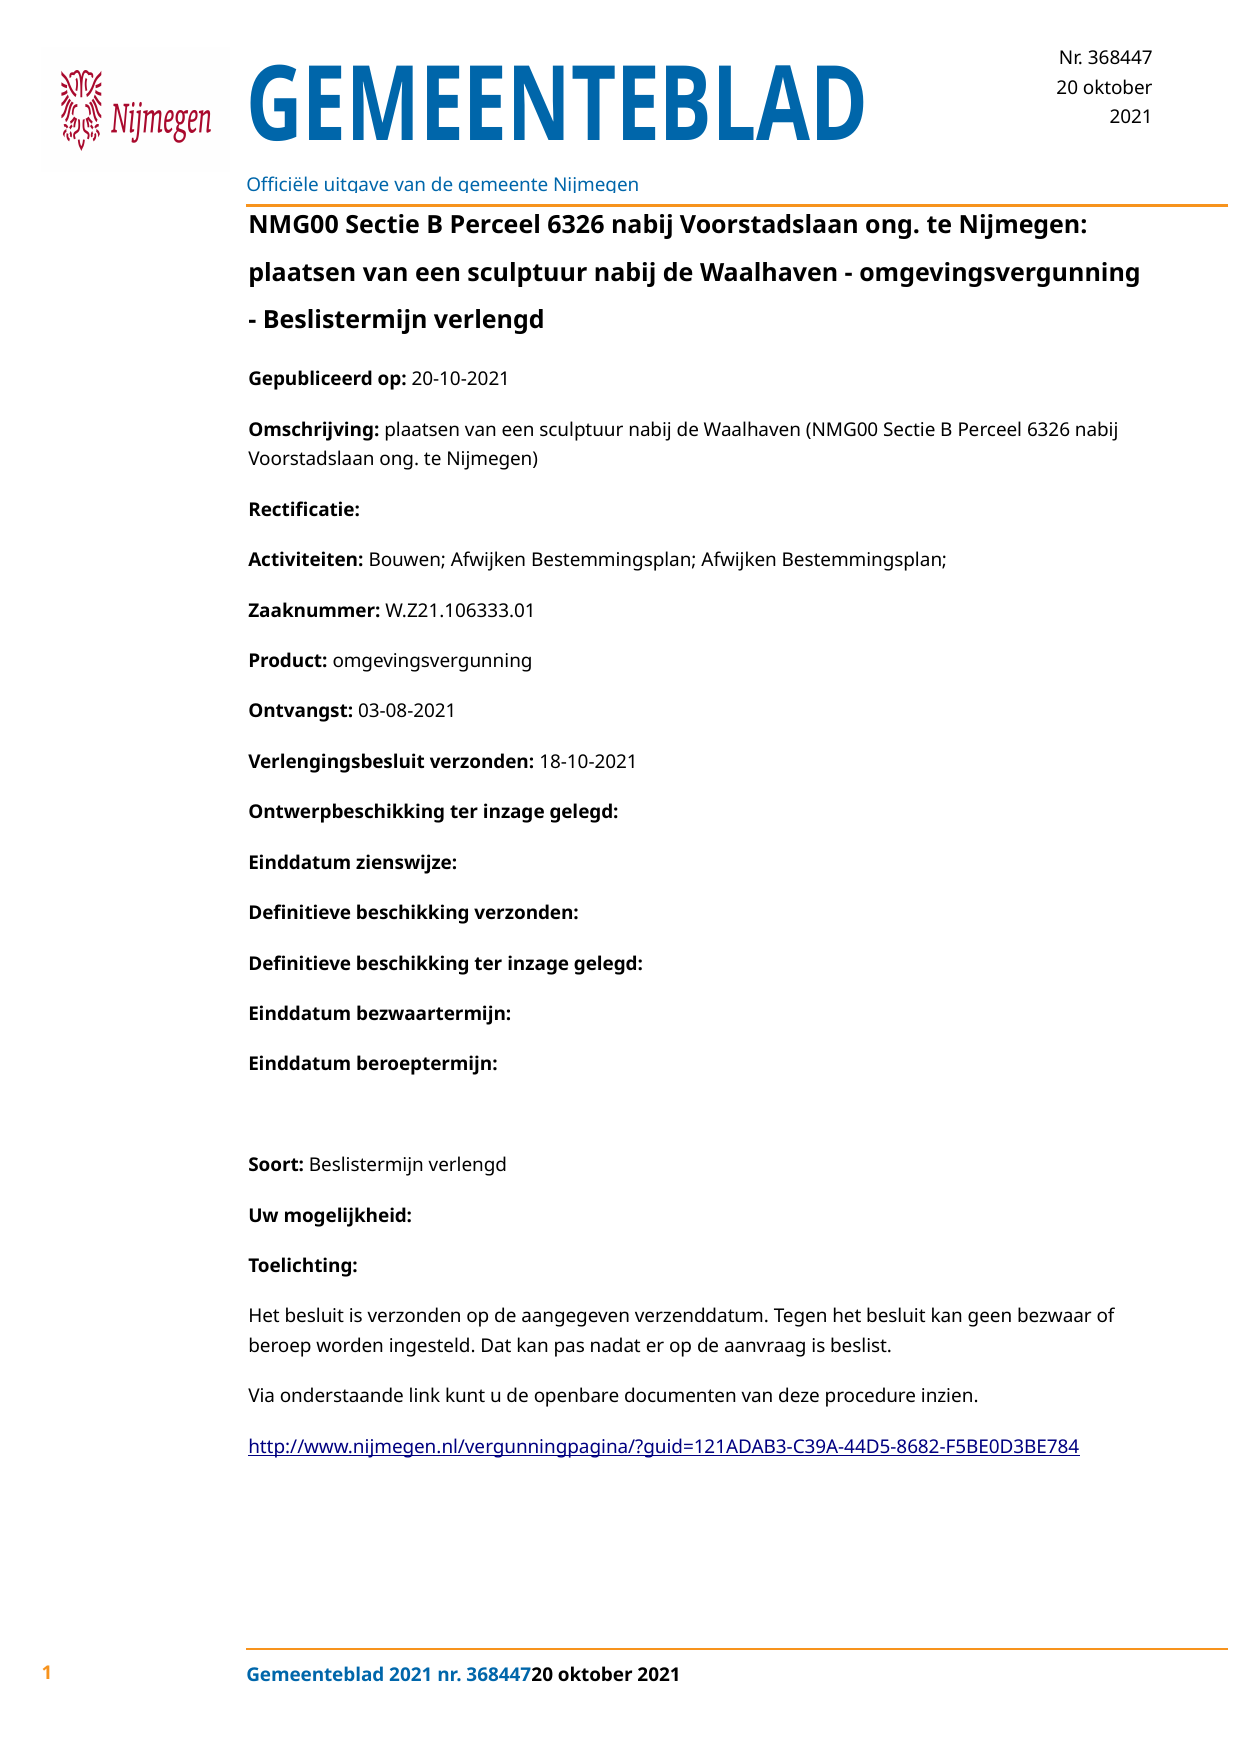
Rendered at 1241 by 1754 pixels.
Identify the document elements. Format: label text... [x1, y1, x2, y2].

text Gepubliceerd op: 20-10-2021 [248, 366, 1152, 391]
text http://www.nijmegen.nl/vergunningpagina/?guid=121ADAB3-C39A-44D5-8682-F5BE0D3BE784 [248, 1433, 1152, 1459]
text Einddatum beroeptermijn: [248, 1051, 1152, 1076]
text Einddatum bezwaartermijn: [248, 1000, 1152, 1026]
text Ontvangst: 03-08-2021 [248, 698, 1152, 723]
text Omschrijving: plaatsen van een sculptuur nabij de Waalhaven (NMG00 Sectie B Perceel 6326 nabij Voorstadslaan ong. te Nijmegen) [248, 416, 1152, 471]
text NMG00 Sectie B Perceel 6326 nabij Voorstadslaan ong. te Nijmegen: plaatsen van een sculptuur nabij de Waalhaven - omgevingsvergunning - Beslistermijn verlengd [248, 207, 1152, 336]
text Activiteiten: Bouwen; Afwijken Bestemmingsplan; Afwijken Bestemmingsplan; [248, 546, 1152, 572]
text Einddatum zienswijze: [248, 849, 1152, 874]
text Definitieve beschikking verzonden: [248, 899, 1152, 925]
text Zaaknummer: W.Z21.106333.01 [248, 597, 1152, 622]
text Rectificatie: [248, 496, 1152, 522]
picture [41, 47, 231, 172]
text Het besluit is verzonden op de aangegeven verzenddatum. Tegen het besluit kan geen bezwaar of beroep worden ingesteld. Dat kan pas nadat er op de aanvraag is beslist. [248, 1303, 1152, 1358]
text Product: omgevingsvergunning [248, 647, 1152, 673]
text Verlengingsbesluit verzonden: 18-10-2021 [248, 748, 1152, 774]
text Ontwerpbeschikking ter inzage gelegd: [248, 798, 1152, 824]
text Uw mogelijkheid: [248, 1202, 1152, 1227]
text Toelichting: [248, 1252, 1152, 1278]
text Soort: Beslistermijn verlengd [248, 1151, 1152, 1177]
text Definitieve beschikking ter inzage gelegd: [248, 950, 1152, 975]
text Via onderstaande link kunt u de openbare documenten van deze procedure inzien. [248, 1383, 1152, 1408]
